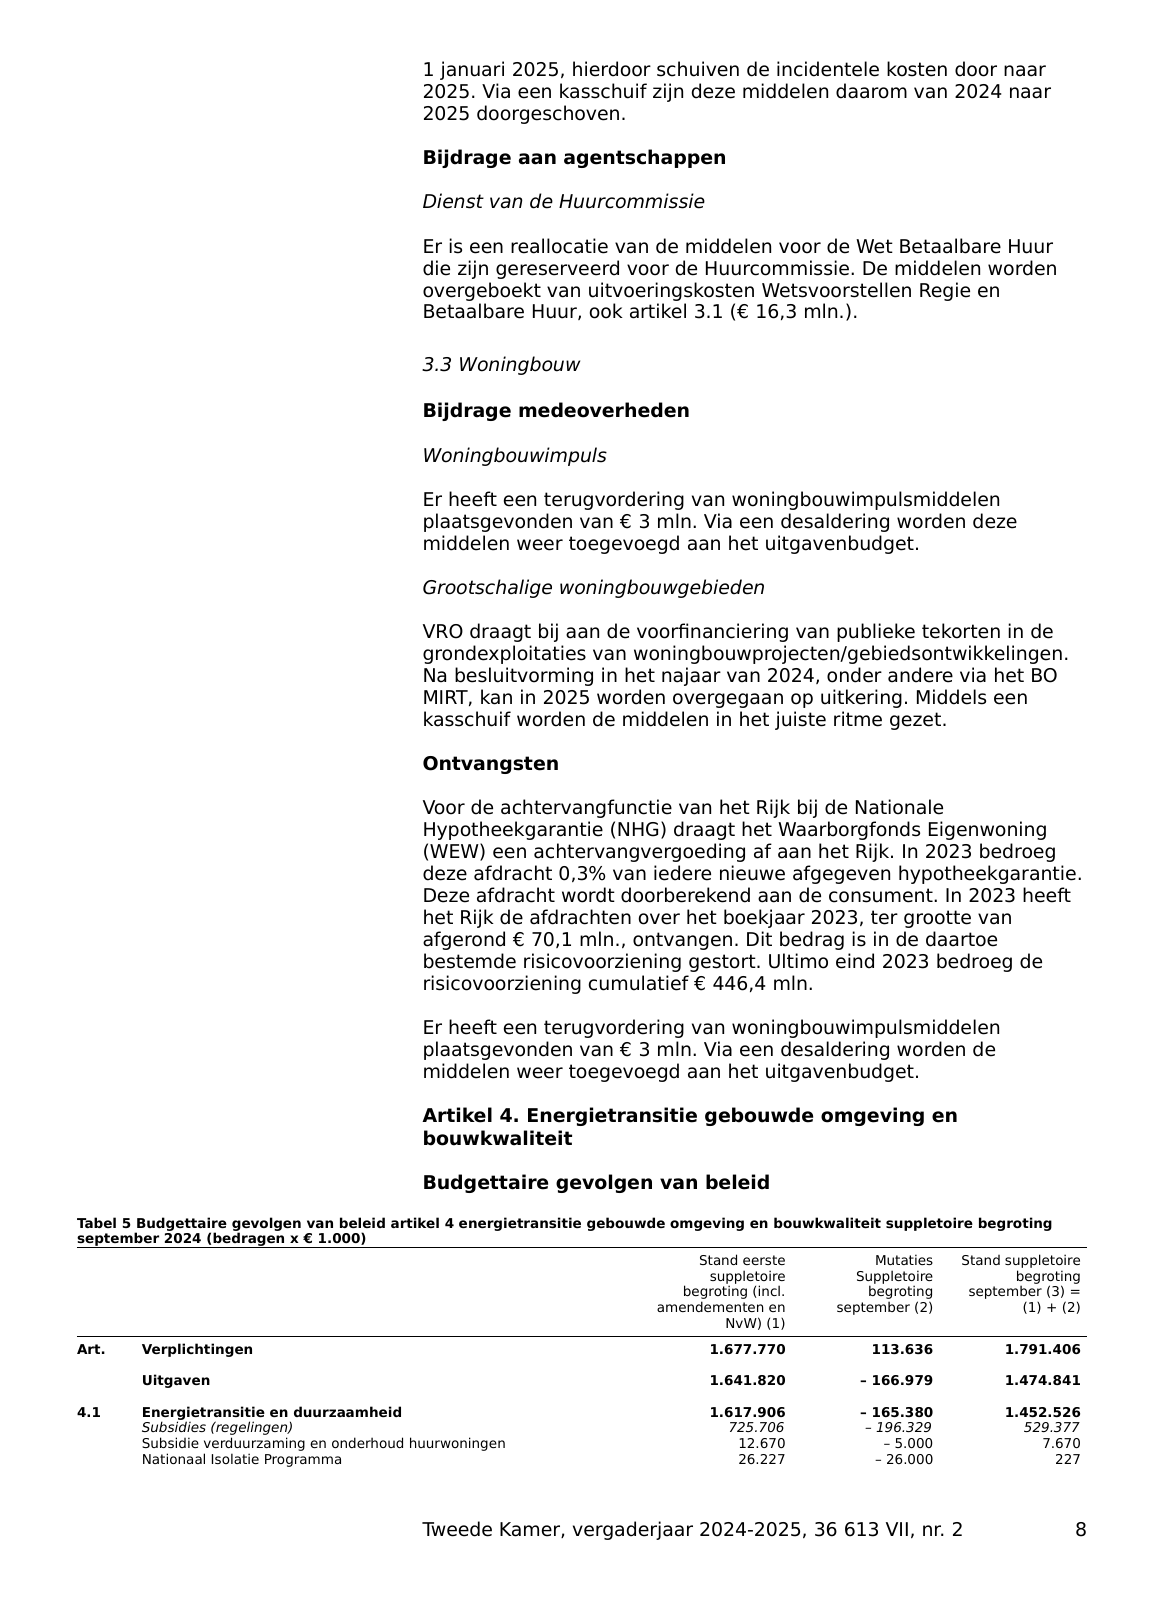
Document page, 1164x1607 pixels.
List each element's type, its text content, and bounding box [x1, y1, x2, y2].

text Er is een reallocatie van de middelen voor de Wet Betaalbare Huur die zijn gereserveerd voor de Huurcommissie. De middelen worden overgeboekt van uitvoeringskosten Wetsvoorstellen Regie en Betaalbare Huur, ook artikel 3.1 (€ 16,3 mln.). [422, 236, 1087, 323]
table_cell 12.670 [644, 1436, 791, 1452]
table_cell Subsidie verduurzaming en onderhoud huurwoningen [136, 1436, 644, 1452]
table_cell – 5.000 [791, 1436, 939, 1452]
table_cell [77, 1420, 136, 1436]
table_cell [791, 1389, 939, 1404]
table_cell [77, 1248, 136, 1336]
table_cell Art. [77, 1337, 136, 1357]
subtitle Grootschalige woningbouwgebieden [422, 577, 1087, 599]
table_cell [939, 1389, 1087, 1404]
table_cell Stand suppletoire begroting september (3) = (1) + (2) [939, 1248, 1087, 1336]
table_cell – 165.380 [791, 1405, 939, 1420]
table_cell [77, 1373, 136, 1389]
table_cell [136, 1389, 644, 1404]
table_cell 1.791.406 [939, 1337, 1087, 1357]
text 1 januari 2025, hierdoor schuiven de incidentele kosten door naar 2025. Via een kasschuif zijn deze middelen daarom van 2024 naar 2025 doorgeschoven. [422, 59, 1087, 125]
table_cell 529.377 [939, 1420, 1087, 1436]
table_cell [644, 1389, 791, 1404]
table_cell 1.677.770 [644, 1337, 791, 1357]
subtitle Bijdrage medeoverheden [422, 400, 1087, 422]
table_cell Stand eerste suppletoire begroting (incl. amendementen en NvW) (1) [644, 1248, 791, 1336]
table_cell 7.670 [939, 1436, 1087, 1452]
table_cell 113.636 [791, 1337, 939, 1357]
table_cell Subsidies (regelingen) [136, 1420, 644, 1436]
table_cell [136, 1248, 644, 1336]
table_cell [77, 1436, 136, 1452]
text Er heeft een terugvordering van woningbouwimpulsmiddelen plaatsgevonden van € 3 mln. Via een desaldering worden de middelen weer toegevoegd aan het uitgavenbudget. [422, 1017, 1087, 1083]
table_cell Energietransitie en duurzaamheid [136, 1405, 644, 1420]
table_cell Uitgaven [136, 1373, 644, 1389]
table_cell [77, 1452, 136, 1467]
text Voor de achtervangfunctie van het Rĳk bĳ de Nationale Hypotheekgarantie (NHG) draagt het Waarborgfonds Eigenwoning (WEW) een achtervangvergoeding af aan het Rĳk. In 2023 bedroeg deze afdracht 0,3% van iedere nieuwe afgegeven hypotheekgarantie. Deze afdracht wordt doorberekend aan de consument. In 2023 heeft het Rĳk de afdrachten over het boekjaar 2023, ter grootte van afgerond € 70,1 mln., ontvangen. Dit bedrag is in de daartoe bestemde risicovoorziening gestort. Ultimo eind 2023 bedroeg de risicovoorziening cumulatief € 446,4 mln. [422, 797, 1087, 995]
text Er heeft een terugvordering van woningbouwimpulsmiddelen plaatsgevonden van € 3 mln. Via een desaldering worden deze middelen weer toegevoegd aan het uitgavenbudget. [422, 489, 1087, 555]
table_cell – 166.979 [791, 1373, 939, 1389]
table_cell 1.452.526 [939, 1405, 1087, 1420]
table_cell 227 [939, 1452, 1087, 1467]
table_cell Mutaties Suppletoire begroting september (2) [791, 1248, 939, 1336]
table_cell 1.641.820 [644, 1373, 791, 1389]
subtitle Budgettaire gevolgen van beleid [422, 1172, 1087, 1193]
table_cell 725.706 [644, 1420, 791, 1436]
subtitle 3.3 Woningbouw [422, 353, 1087, 375]
table_cell Nationaal Isolatie Programma [136, 1452, 644, 1467]
table_cell [77, 1389, 136, 1404]
subtitle Ontvangsten [422, 753, 1087, 775]
subtitle Artikel 4. Energietransitie gebouwde omgeving en bouwkwaliteit [422, 1105, 1087, 1149]
table_cell [939, 1358, 1087, 1373]
table_cell [136, 1358, 644, 1373]
table_cell 26.227 [644, 1452, 791, 1467]
table_cell [791, 1358, 939, 1373]
subtitle Bijdrage aan agentschappen [422, 147, 1087, 169]
text VRO draagt bij aan de voorfinanciering van publieke tekorten in de grondexploitaties van woningbouwprojecten/gebiedsontwikkelingen. Na besluitvorming in het najaar van 2024, onder andere via het BO MIRT, kan in 2025 worden overgegaan op uitkering. Middels een kasschuif worden de middelen in het juiste ritme gezet. [422, 621, 1087, 731]
subtitle Dienst van de Huurcommissie [422, 191, 1087, 213]
table_header Tabel 5 Budgettaire gevolgen van beleid artikel 4 energietransitie gebouwde omgeving en bouwkwaliteit suppletoire begroting september 2024 (bedragen x € 1.000) [77, 1215, 1087, 1247]
subtitle Woningbouwimpuls [422, 444, 1087, 467]
table_cell – 196.329 [791, 1420, 939, 1436]
table_cell Verplichtingen [136, 1337, 644, 1357]
table_cell [77, 1358, 136, 1373]
table_cell 1.617.906 [644, 1405, 791, 1420]
table_cell – 26.000 [791, 1452, 939, 1467]
table_cell 4.1 [77, 1405, 136, 1420]
table_cell [644, 1358, 791, 1373]
table_cell 1.474.841 [939, 1373, 1087, 1389]
